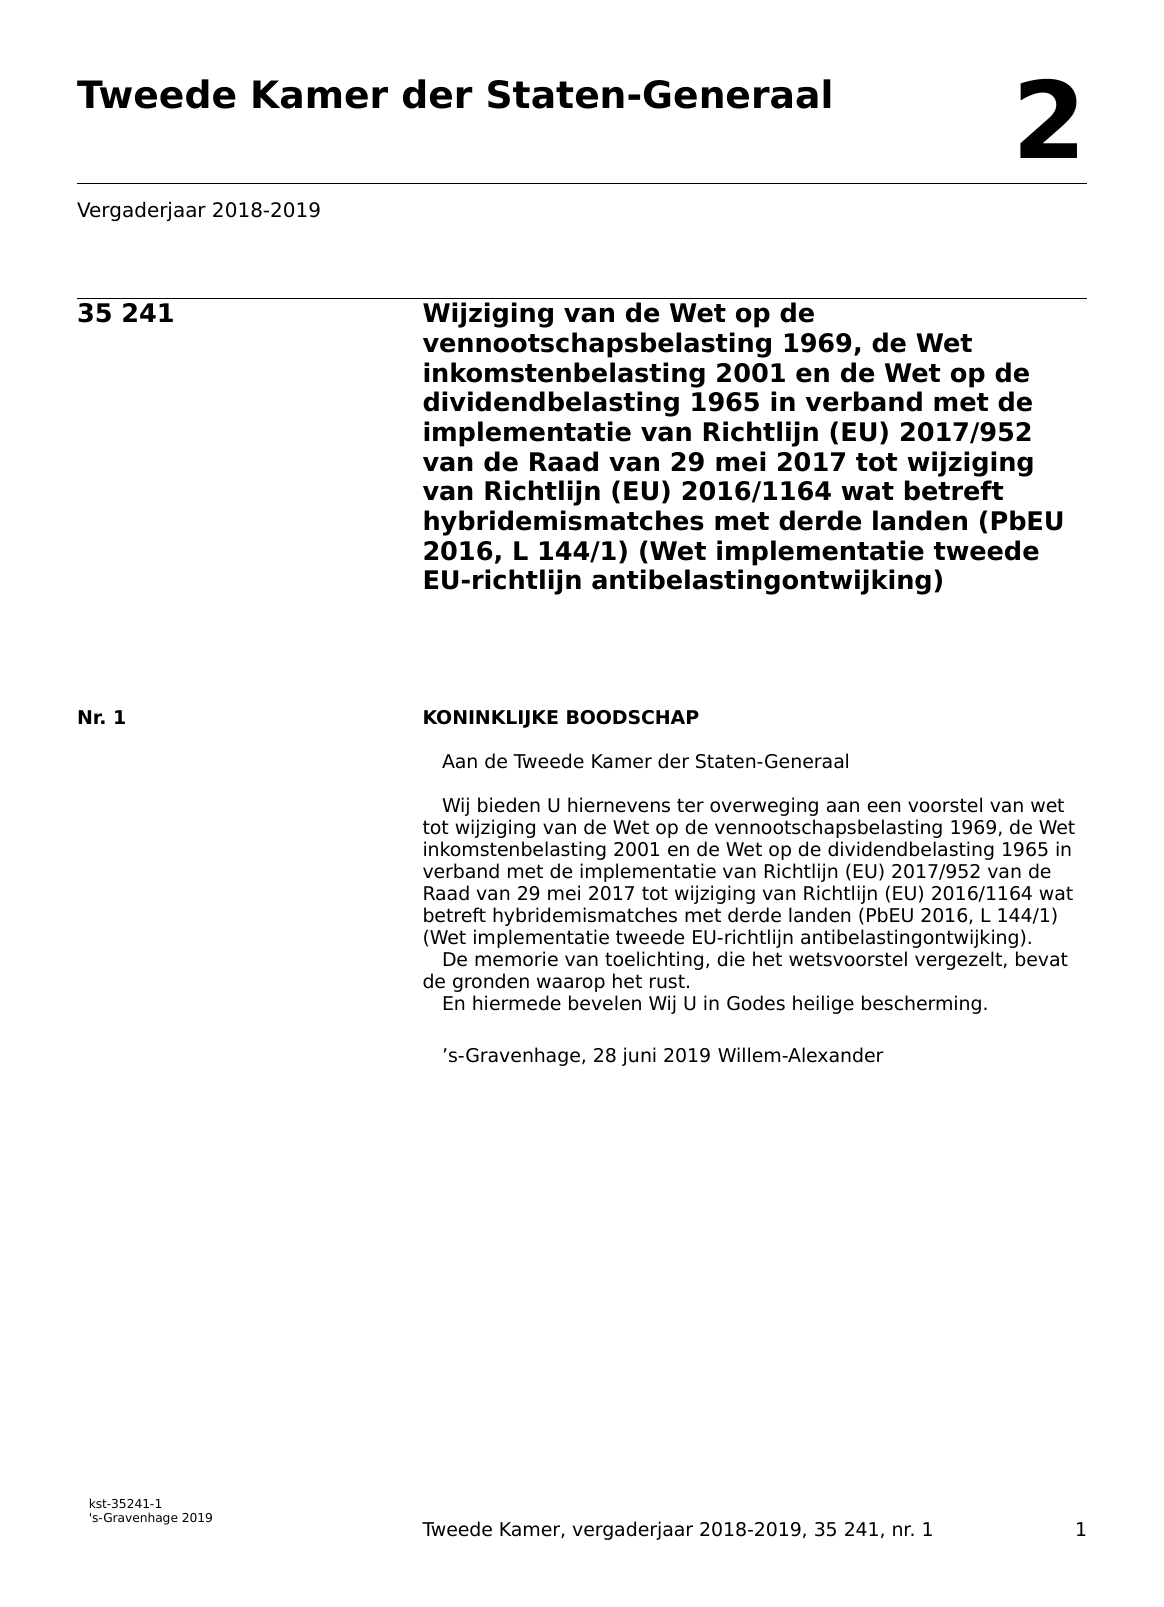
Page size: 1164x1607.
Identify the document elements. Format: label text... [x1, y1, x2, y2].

text En hiermede bevelen Wij U in Godes heilige bescherming. [422, 993, 1087, 1015]
subtitle 35 241 Wijziging van de Wet op de vennootschapsbelasting 1969, de Wet inkomstenbelasting 2001 en de Wet op de dividendbelasting 1965 in verband met de implementatie van Richtlijn (EU) 2017/952 van de Raad van 29 mei 2017 tot wijziging van Richtlijn (EU) 2016/1164 wat betreft hybridemismatches met derde landen (PbEU 2016, L 144/1) (Wet implementatie tweede EU-richtlijn antibelastingontwijking) [77, 299, 1087, 596]
table_header Tweede Kamer der Staten-Generaal [77, 59, 886, 183]
text 's-Gravenhage 2019 [88, 1511, 323, 1525]
text kst-35241-1 [88, 1497, 323, 1511]
subtitle Nr. 1 KONINKLIJKE BOODSCHAP [77, 707, 1087, 729]
text Aan de Tweede Kamer der Staten-Generaal [422, 751, 1087, 773]
text De memorie van toelichting, die het wetsvoorstel vergezelt, bevat de gronden waarop het rust. [422, 949, 1087, 993]
table_header 2 [886, 59, 1087, 183]
text ’s-Gravenhage, 28 juni 2019 Willem-Alexander [422, 1045, 1087, 1067]
table_cell Vergaderjaar 2018-2019 [77, 184, 1087, 298]
text Wij bieden U hiernevens ter overweging aan een voorstel van wet tot wijziging van de Wet op de vennootschapsbelasting 1969, de Wet inkomstenbelasting 2001 en de Wet op de dividendbelasting 1965 in verband met de implementatie van Richtlijn (EU) 2017/952 van de Raad van 29 mei 2017 tot wijziging van Richtlijn (EU) 2016/1164 wat betreft hybridemismatches met derde landen (PbEU 2016, L 144/1) (Wet implementatie tweede EU-richtlijn antibelastingontwijking). [422, 795, 1087, 949]
